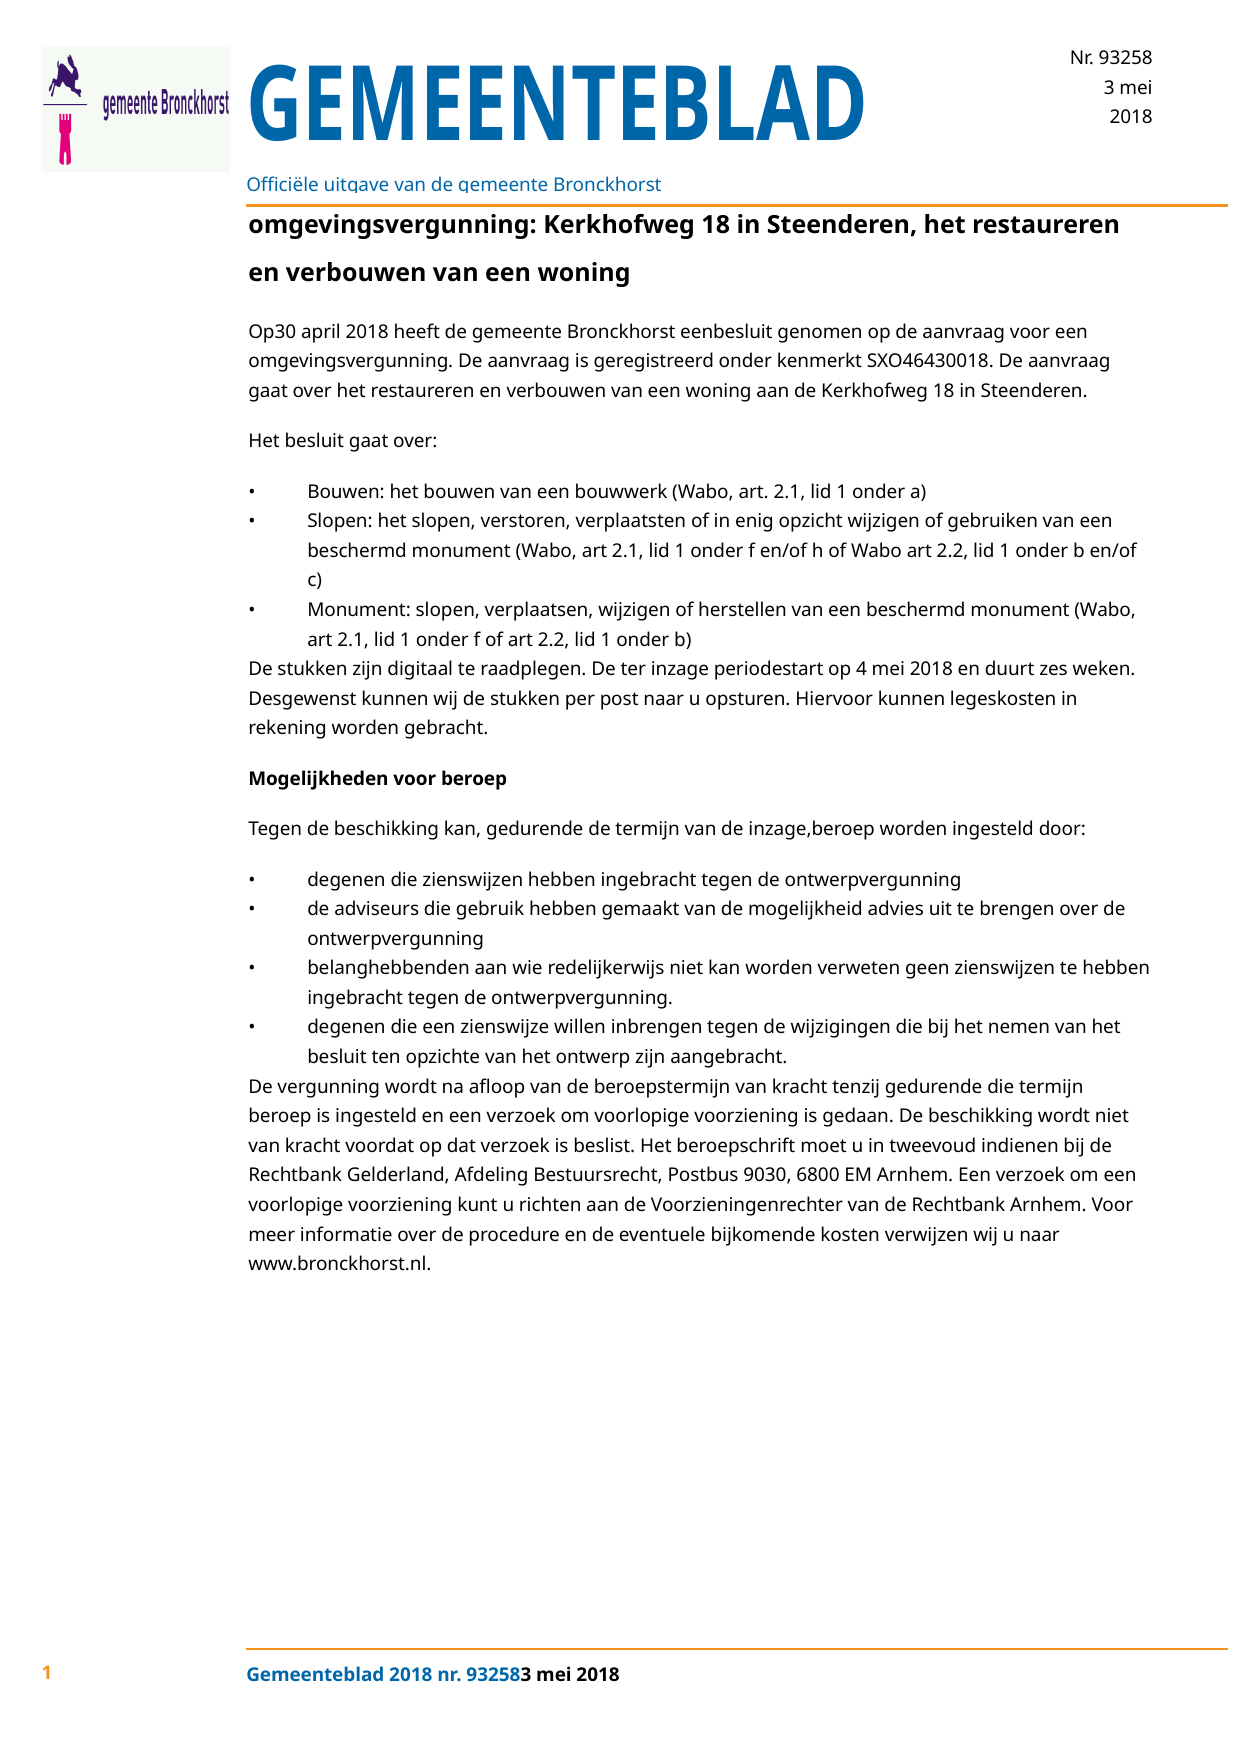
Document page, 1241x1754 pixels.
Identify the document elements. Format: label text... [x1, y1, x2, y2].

text Op30 april 2018 heeft de gemeente Bronckhorst eenbesluit genomen op de aanvraag voor een omgevingsvergunning. De aanvraag is geregistreerd onder kenmerkt SXO46430018. De aanvraag gaat over het restaureren en verbouwen van een woning aan de Kerkhofweg 18 in Steenderen. [248, 318, 1152, 403]
list degenen die een zienswijze willen inbrengen tegen de wijzigingen die bij het nemen van het besluit ten opzichte van het ontwerp zijn aangebracht. [248, 1014, 1152, 1069]
text Het besluit gaat over: [248, 427, 1152, 453]
list Monument: slopen, verplaatsen, wijzigen of herstellen van een beschermd monument (Wabo, art 2.1, lid 1 onder f of art 2.2, lid 1 onder b) [248, 596, 1152, 652]
list Slopen: het slopen, verstoren, verplaatsten of in enig opzicht wijzigen of gebruiken van een beschermd monument (Wabo, art 2.1, lid 1 onder f en/of h of Wabo art 2.2, lid 1 onder b en/of c) [248, 507, 1152, 592]
text Mogelijkheden voor beroep [248, 765, 1152, 791]
text De vergunning wordt na afloop van de beroepstermijn van kracht tenzij gedurende die termijn beroep is ingesteld en een verzoek om voorlopige voorziening is gedaan. De beschikking wordt niet van kracht voordat op dat verzoek is beslist. Het beroepschrift moet u in tweevoud indienen bij de Rechtbank Gelderland, Afdeling Bestuursrecht, Postbus 9030, 6800 EM Arnhem. Een verzoek om een voorlopige voorziening kunt u richten aan de Voorzieningenrechter van de Rechtbank Arnhem. Voor meer informatie over de procedure en de eventuele bijkomende kosten verwijzen wij u naar www.bronckhorst.nl. [248, 1073, 1152, 1276]
list belanghebbenden aan wie redelijkerwijs niet kan worden verweten geen zienswijzen te hebben ingebracht tegen de ontwerpvergunning. [248, 954, 1152, 1010]
list de adviseurs die gebruik hebben gemaakt van de mogelijkheid advies uit te brengen over de ontwerpvergunning [248, 895, 1152, 951]
text omgevingsvergunning: Kerkhofweg 18 in Steenderen, het restaureren en verbouwen van een woning [248, 207, 1152, 288]
text De stukken zijn digitaal te raadplegen. De ter inzage periodestart op 4 mei 2018 en duurt zes weken. Desgewenst kunnen wij de stukken per post naar u opsturen. Hiervoor kunnen legeskosten in rekening worden gebracht. [248, 655, 1152, 740]
list Bouwen: het bouwen van een bouwwerk (Wabo, art. 2.1, lid 1 onder a) [248, 478, 1152, 504]
picture [41, 47, 231, 172]
text Tegen de beschikking kan, gedurende de termijn van de inzage,beroep worden ingesteld door: [248, 815, 1152, 841]
list degenen die zienswijzen hebben ingebracht tegen de ontwerpvergunning [248, 866, 1152, 892]
